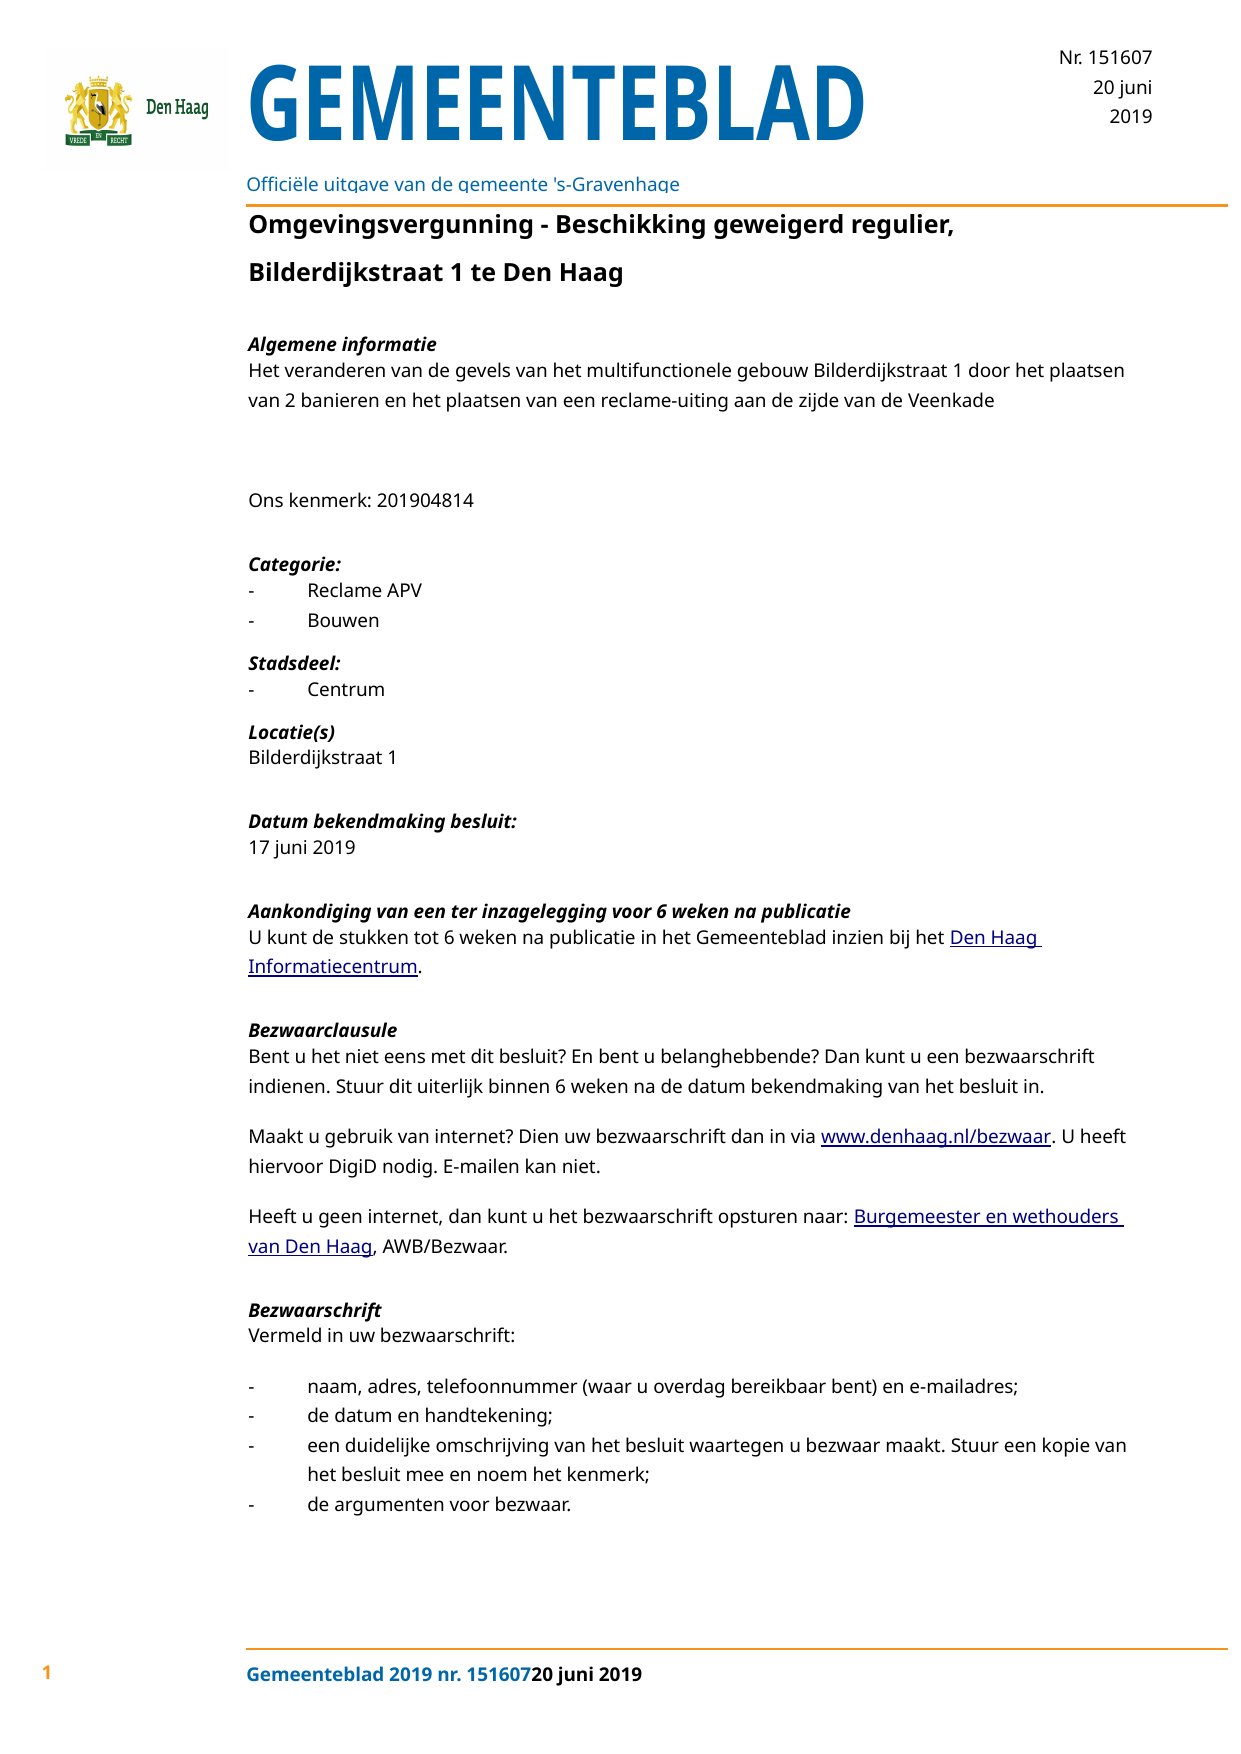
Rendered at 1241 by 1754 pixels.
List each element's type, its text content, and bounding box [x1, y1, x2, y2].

text Omgevingsvergunning - Beschikking geweigerd regulier, Bilderdijkstraat 1 te Den Haag [248, 207, 1152, 288]
list naam, adres, telefoonnummer (waar u overdag bereikbaar bent) en e-mailadres; [248, 1373, 1152, 1399]
list Reclame APV [248, 577, 1152, 603]
text U kunt de stukken tot 6 weken na publicatie in het Gemeenteblad inzien bij het Den Haag Informatiecentrum. [248, 924, 1152, 979]
text Stadsdeel: [248, 650, 1152, 676]
list Bouwen [248, 607, 1152, 633]
text Aankondiging van een ter inzagelegging voor 6 weken na publicatie [248, 898, 1152, 924]
text Maakt u gebruik van internet? Dien uw bezwaarschrift dan in via www.denhaag.nl/bezwaar. U heeft hiervoor DigiD nodig. E-mailen kan niet. [248, 1123, 1152, 1178]
text Categorie: [248, 552, 1152, 577]
text Vermeld in uw bezwaarschrift: [248, 1322, 1152, 1348]
text Ons kenmerk: 201904814 [248, 488, 1152, 513]
text Algemene informatie [248, 331, 1152, 357]
picture [41, 47, 231, 172]
list Centrum [248, 676, 1152, 701]
text Bezwaarschrift [248, 1297, 1152, 1322]
list een duidelijke omschrijving van het besluit waartegen u bezwaar maakt. Stuur een kopie van het besluit mee en noem het kenmerk; [248, 1432, 1152, 1487]
text 17 juni 2019 [248, 834, 1152, 860]
list de datum en handtekening; [248, 1402, 1152, 1428]
text Bilderdijkstraat 1 [248, 744, 1152, 770]
text Bent u het niet eens met dit besluit? En bent u belanghebbende? Dan kunt u een bezwaarschrift indienen. Stuur dit uiterlijk binnen 6 weken na de datum bekendmaking van het besluit in. [248, 1043, 1152, 1098]
text Bezwaarclausule [248, 1017, 1152, 1043]
text Datum bekendmaking besluit: [248, 808, 1152, 834]
list de argumenten voor bezwaar. [248, 1491, 1152, 1517]
text Het veranderen van de gevels van het multifunctionele gebouw Bilderdijkstraat 1 door het plaatsen van 2 banieren en het plaatsen van een reclame-uiting aan de zijde van de Veenkade [248, 357, 1152, 412]
text Locatie(s) [248, 719, 1152, 744]
text Heeft u geen internet, dan kunt u het bezwaarschrift opsturen naar: Burgemeester en wethouders van Den Haag, AWB/Bezwaar. [248, 1203, 1152, 1258]
